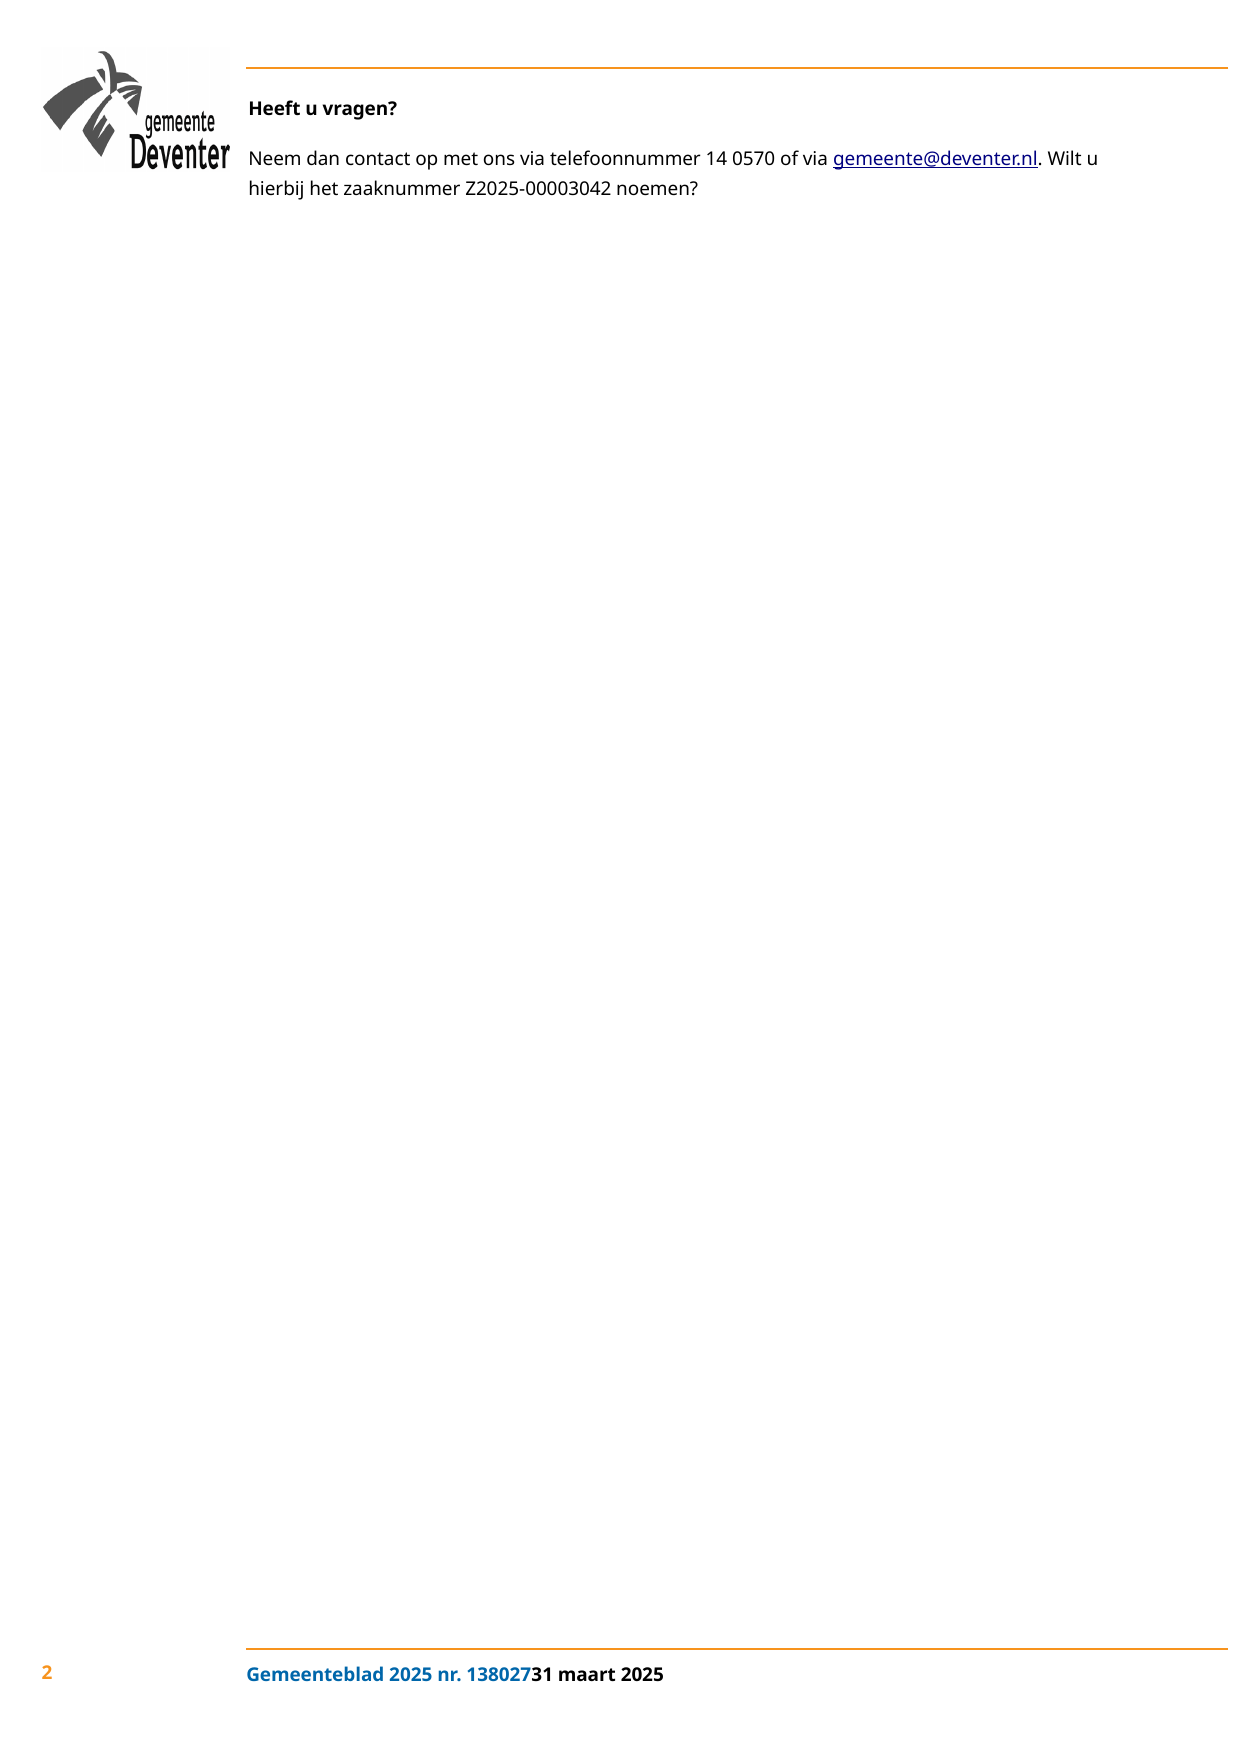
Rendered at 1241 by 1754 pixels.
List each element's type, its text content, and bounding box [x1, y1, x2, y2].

text Heeft u vragen? [248, 95, 1152, 121]
text Neem dan contact op met ons via telefoonnummer 14 0570 of via gemeente@deventer.nl. Wilt u hierbij het zaaknummer Z2025-00003042 noemen? [248, 145, 1152, 201]
picture [41, 47, 231, 172]
